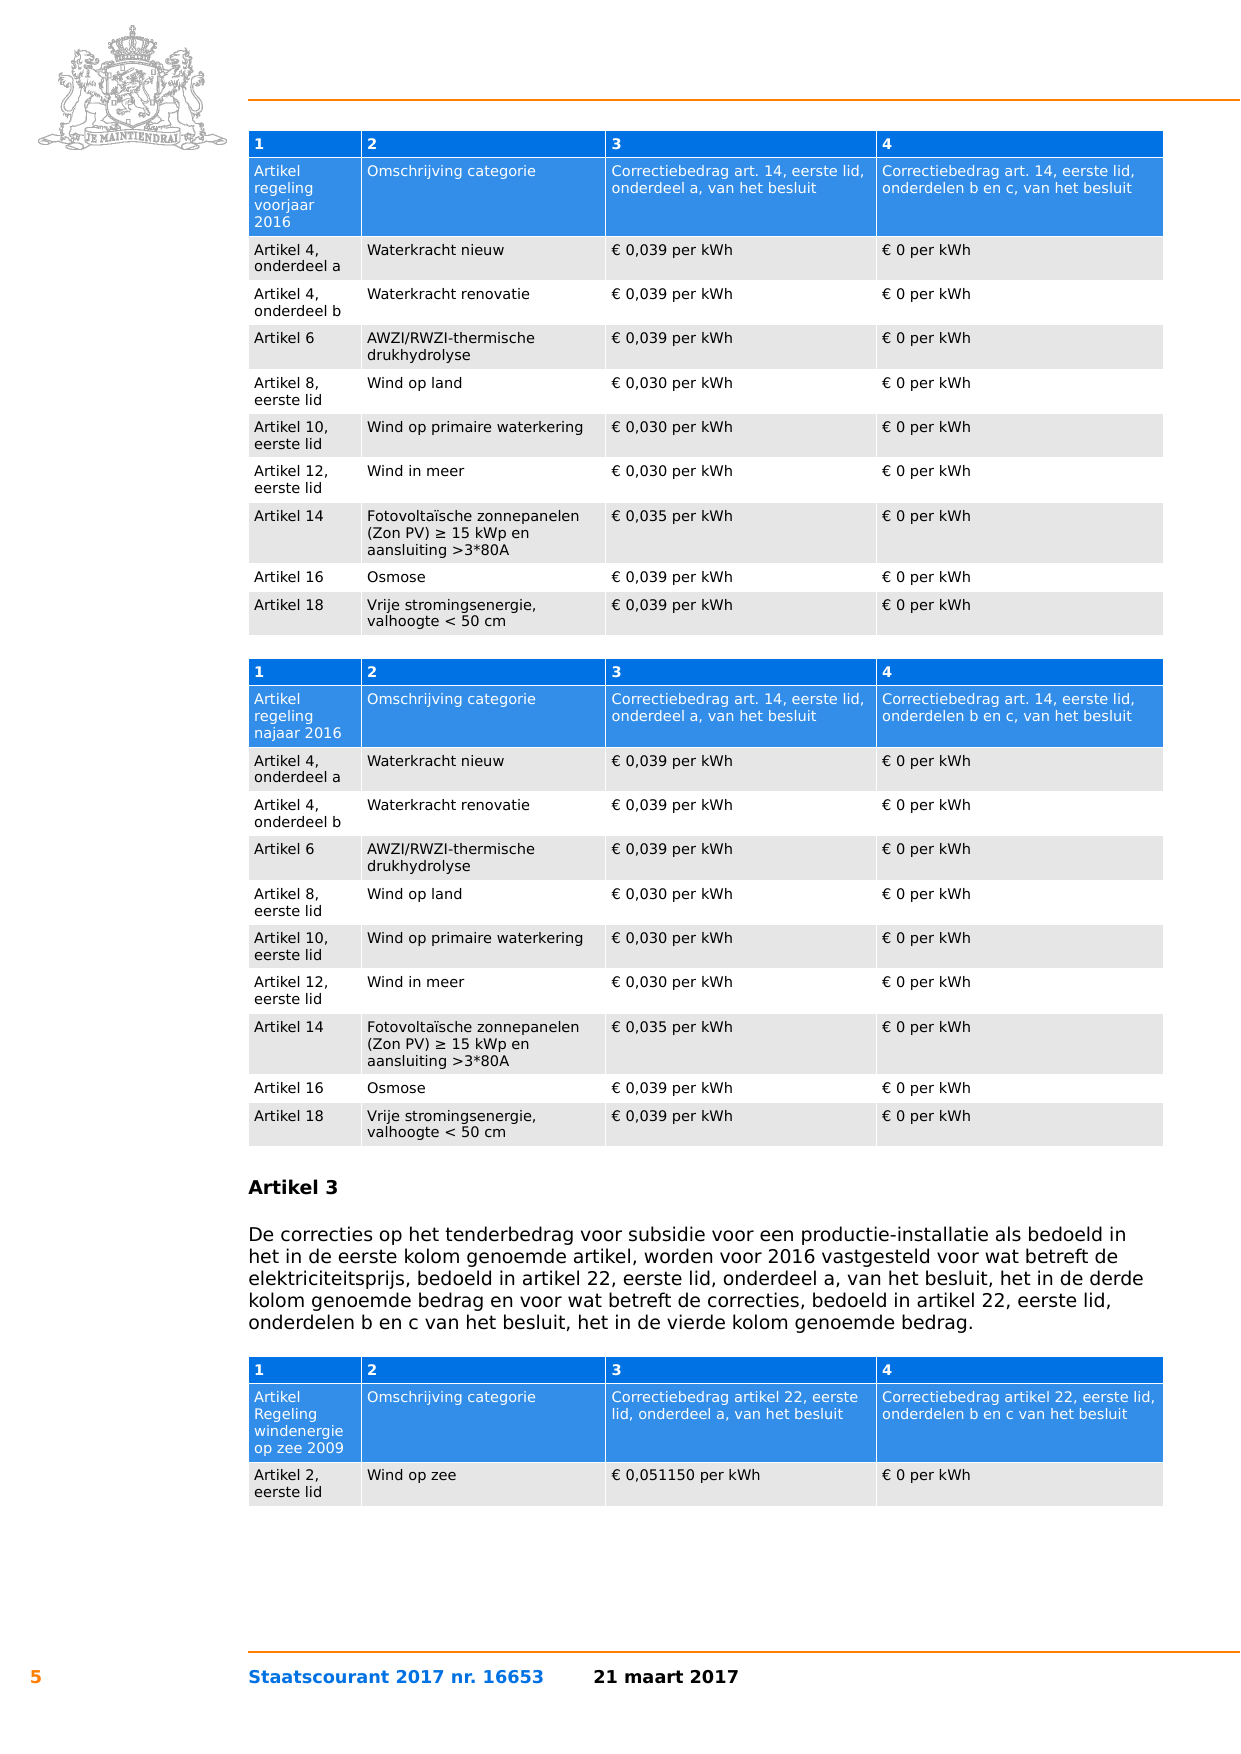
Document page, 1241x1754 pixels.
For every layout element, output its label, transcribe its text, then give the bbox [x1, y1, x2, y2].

table_cell € 0 per kWh [877, 925, 1163, 968]
text De correcties op het tenderbedrag voor subsidie voor een productie-installatie als bedoeld in het in de eerste kolom genoemde artikel, worden voor 2016 vastgesteld voor wat betreft de elektriciteitsprijs, bedoeld in artikel 22, eerste lid, onderdeel a, van het besluit, het in de derde kolom genoemde bedrag en voor wat betreft de correcties, bedoeld in artikel 22, eerste lid, onderdelen b en c van het besluit, het in de vierde kolom genoemde bedrag. [248, 1224, 1163, 1334]
table_cell € 0 per kWh [877, 1463, 1163, 1506]
table_cell Waterkracht renovatie [362, 281, 605, 324]
picture [38, 25, 227, 150]
table_cell € 0,039 per kWh [606, 792, 876, 835]
table_cell AWZI/RWZI-thermische drukhydrolyse [362, 325, 605, 369]
table_cell € 0,039 per kWh [606, 281, 876, 324]
table_cell € 0 per kWh [877, 836, 1163, 880]
table_cell Wind op primaire waterkering [362, 925, 605, 968]
table_cell € 0 per kWh [877, 970, 1163, 1013]
table_header 4 [877, 131, 1163, 157]
table_cell Artikel 12, eerste lid [249, 459, 361, 502]
table_cell Artikel 8, eerste lid [249, 881, 361, 924]
table_cell € 0 per kWh [877, 503, 1163, 563]
table_cell Fotovoltaïsche zonnepanelen (Zon PV) ≥ 15 kWp en aansluiting >3*80A [362, 1014, 605, 1074]
table_cell € 0 per kWh [877, 1075, 1163, 1102]
table_cell Correctiebedrag art. 14, eerste lid, onderdeel a, van het besluit [606, 686, 876, 747]
table_header 1 [249, 131, 361, 157]
table_cell € 0,039 per kWh [606, 1103, 876, 1146]
table_cell Waterkracht nieuw [362, 237, 605, 280]
table_cell Artikel 4, onderdeel b [249, 281, 361, 324]
table_cell Artikel regeling najaar 2016 [249, 686, 361, 747]
table_cell Wind op primaire waterkering [362, 414, 605, 457]
table_cell € 0,051150 per kWh [606, 1463, 876, 1506]
table_cell Artikel 18 [249, 592, 361, 635]
subtitle Artikel 3 [248, 1177, 1163, 1199]
table_cell AWZI/RWZI-thermische drukhydrolyse [362, 836, 605, 880]
table_cell Artikel 2, eerste lid [249, 1463, 361, 1506]
table_header 3 [606, 1357, 876, 1383]
table_header 2 [362, 131, 605, 157]
table_cell € 0,039 per kWh [606, 836, 876, 880]
table_cell € 0 per kWh [877, 281, 1163, 324]
table_cell € 0 per kWh [877, 1014, 1163, 1074]
table_header 2 [362, 1357, 605, 1383]
table_cell Omschrijving categorie [362, 686, 605, 747]
table_cell Correctiebedrag art. 14, eerste lid, onderdeel a, van het besluit [606, 158, 876, 236]
table_cell € 0,039 per kWh [606, 1075, 876, 1102]
table_cell € 0,030 per kWh [606, 370, 876, 413]
table_cell € 0,039 per kWh [606, 237, 876, 280]
table_cell € 0,039 per kWh [606, 592, 876, 635]
table_cell Osmose [362, 1075, 605, 1102]
table_cell Artikel 6 [249, 836, 361, 880]
table_cell Artikel 14 [249, 503, 361, 563]
table_cell € 0 per kWh [877, 748, 1163, 791]
table_cell Vrije stromingsenergie, valhoogte < 50 cm [362, 592, 605, 635]
table_cell € 0 per kWh [877, 792, 1163, 835]
table_cell € 0 per kWh [877, 414, 1163, 457]
table_cell Wind op land [362, 881, 605, 924]
table_cell Artikel 12, eerste lid [249, 970, 361, 1013]
table_cell Artikel Regeling windenergie op zee 2009 [249, 1384, 361, 1462]
table_cell € 0 per kWh [877, 564, 1163, 591]
table_cell Artikel 10, eerste lid [249, 414, 361, 457]
table_cell € 0,030 per kWh [606, 925, 876, 968]
table_header 2 [362, 659, 605, 685]
table_cell € 0 per kWh [877, 592, 1163, 635]
table_cell € 0 per kWh [877, 1103, 1163, 1146]
table_cell € 0,039 per kWh [606, 564, 876, 591]
table_cell Omschrijving categorie [362, 1384, 605, 1462]
table_cell € 0 per kWh [877, 459, 1163, 502]
table_header 1 [249, 1357, 361, 1383]
table_cell € 0 per kWh [877, 325, 1163, 369]
table_header 3 [606, 131, 876, 157]
table_cell Artikel 16 [249, 1075, 361, 1102]
table_cell Correctiebedrag art. 14, eerste lid, onderdelen b en c, van het besluit [877, 686, 1163, 747]
table_cell Artikel 10, eerste lid [249, 925, 361, 968]
table_cell Artikel 4, onderdeel a [249, 748, 361, 791]
table_cell Osmose [362, 564, 605, 591]
table_cell Wind op land [362, 370, 605, 413]
table_cell € 0 per kWh [877, 237, 1163, 280]
table_cell Fotovoltaïsche zonnepanelen (Zon PV) ≥ 15 kWp en aansluiting >3*80A [362, 503, 605, 563]
table_cell € 0,035 per kWh [606, 1014, 876, 1074]
table_cell € 0,030 per kWh [606, 414, 876, 457]
table_cell Artikel regeling voorjaar 2016 [249, 158, 361, 236]
table_header 1 [249, 659, 361, 685]
table_cell Artikel 16 [249, 564, 361, 591]
table_cell Wind in meer [362, 970, 605, 1013]
table_cell Correctiebedrag art. 14, eerste lid, onderdelen b en c, van het besluit [877, 158, 1163, 236]
table_cell € 0,030 per kWh [606, 459, 876, 502]
table_header 4 [877, 1357, 1163, 1383]
table_cell Artikel 8, eerste lid [249, 370, 361, 413]
table_cell € 0,030 per kWh [606, 970, 876, 1013]
table_cell Wind in meer [362, 459, 605, 502]
table_cell € 0,035 per kWh [606, 503, 876, 563]
table_cell € 0 per kWh [877, 881, 1163, 924]
table_cell Vrije stromingsenergie, valhoogte < 50 cm [362, 1103, 605, 1146]
table_cell € 0,039 per kWh [606, 748, 876, 791]
table_header 4 [877, 659, 1163, 685]
table_cell € 0,039 per kWh [606, 325, 876, 369]
table_header 3 [606, 659, 876, 685]
table_cell Artikel 6 [249, 325, 361, 369]
table_cell Wind op zee [362, 1463, 605, 1506]
table_cell Correctiebedrag artikel 22, eerste lid, onderdeel a, van het besluit [606, 1384, 876, 1462]
table_cell € 0,030 per kWh [606, 881, 876, 924]
table_cell Artikel 14 [249, 1014, 361, 1074]
table_cell Artikel 4, onderdeel a [249, 237, 361, 280]
table_cell Artikel 4, onderdeel b [249, 792, 361, 835]
table_cell Artikel 18 [249, 1103, 361, 1146]
table_cell Correctiebedrag artikel 22, eerste lid, onderdelen b en c van het besluit [877, 1384, 1163, 1462]
table_cell Waterkracht nieuw [362, 748, 605, 791]
table_cell Omschrijving categorie [362, 158, 605, 236]
table_cell Waterkracht renovatie [362, 792, 605, 835]
table_cell € 0 per kWh [877, 370, 1163, 413]
